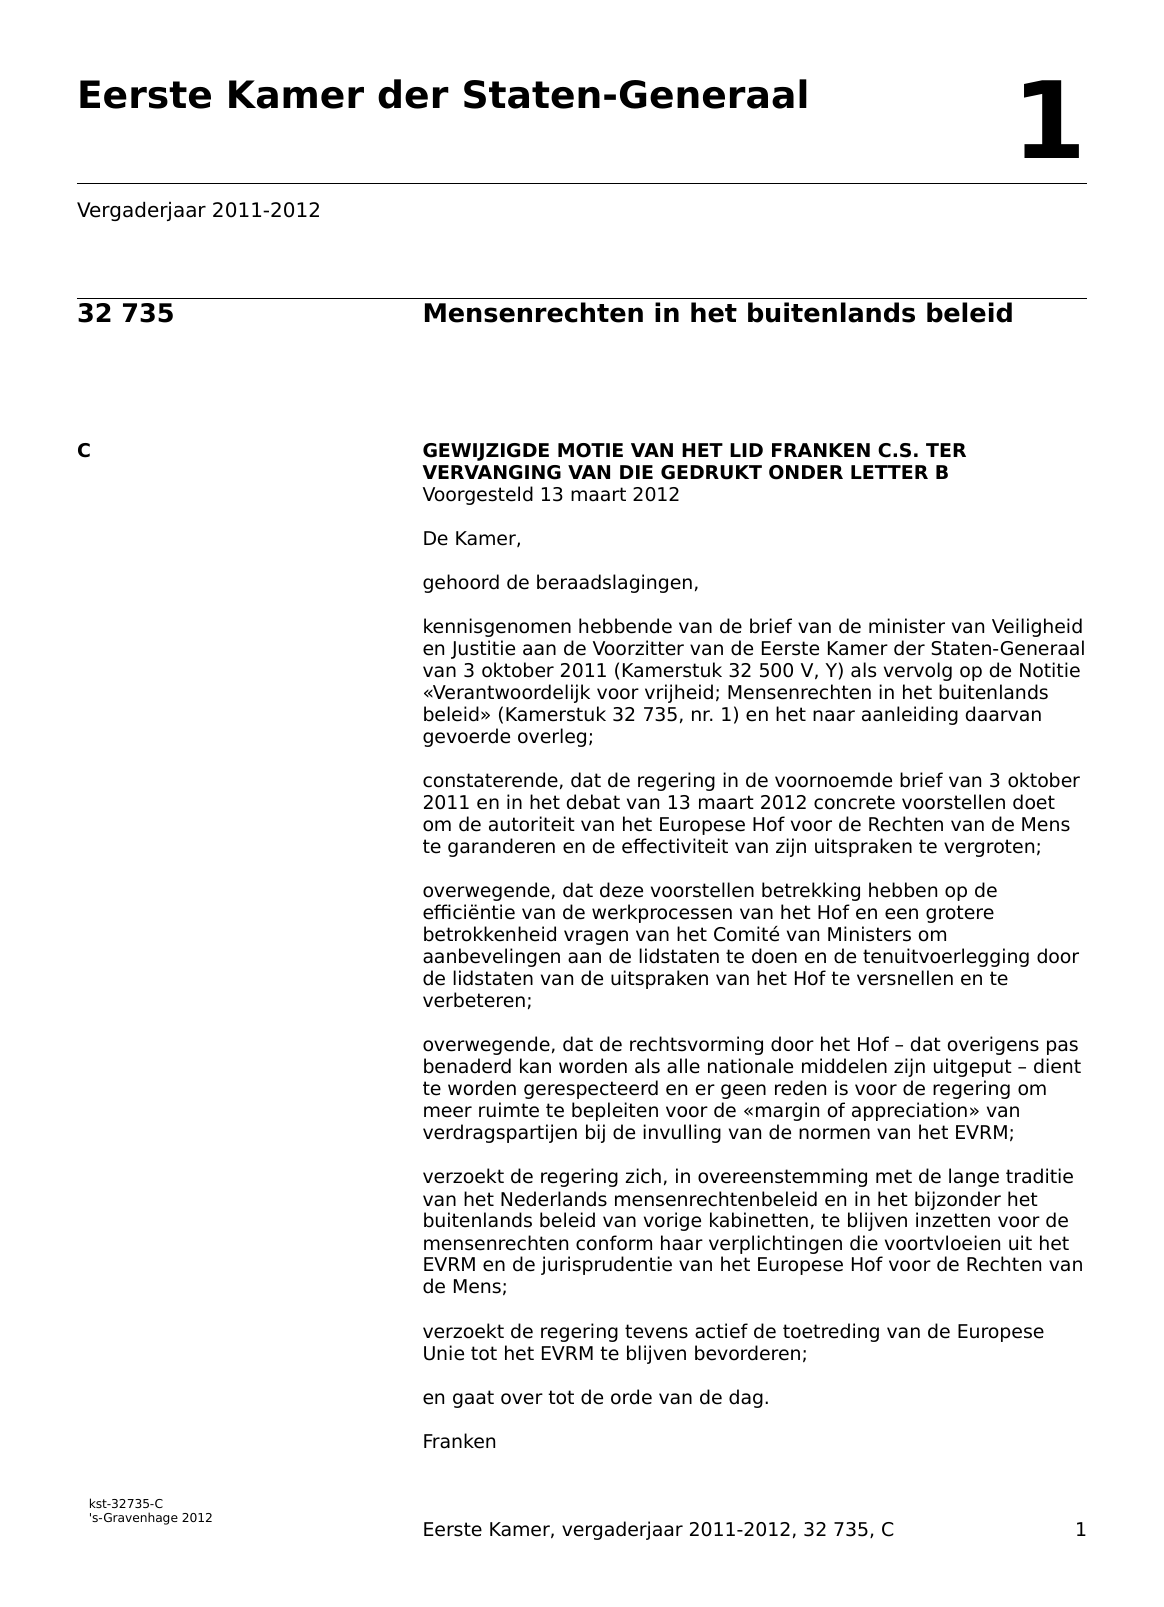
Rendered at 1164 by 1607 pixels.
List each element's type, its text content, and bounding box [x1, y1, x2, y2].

text verzoekt de regering tevens actief de toetreding van de Europese Unie tot het EVRM te blijven bevorderen; [422, 1321, 1087, 1364]
subtitle 32 735 Mensenrechten in het buitenlands beleid [77, 299, 1087, 329]
table_header Eerste Kamer der Staten-Generaal [77, 59, 886, 183]
table_cell Vergaderjaar 2011-2012 [77, 184, 1087, 298]
text Franken [422, 1431, 1087, 1453]
text overwegende, dat de rechtsvorming door het Hof – dat overigens pas benaderd kan worden als alle nationale middelen zijn uitgeput – dient te worden gerespecteerd en er geen reden is voor de regering om meer ruimte te bepleiten voor de «margin of appreciation» van verdragspartijen bij de invulling van de normen van het EVRM; [422, 1034, 1087, 1144]
subtitle C GEWIJZIGDE MOTIE VAN HET LID FRANKEN C.S. TER VERVANGING VAN DIE GEDRUKT ONDER LETTER B [77, 440, 1087, 484]
text Voorgesteld 13 maart 2012 [422, 484, 1087, 506]
text kst-32735-C [88, 1497, 323, 1511]
text en gaat over tot de orde van de dag. [422, 1387, 1087, 1409]
text verzoekt de regering zich, in overeenstemming met de lange traditie van het Nederlands mensenrechtenbeleid en in het bijzonder het buitenlands beleid van vorige kabinetten, te blijven inzetten voor de mensenrechten conform haar verplichtingen die voortvloeien uit het EVRM en de jurisprudentie van het Europese Hof voor de Rechten van de Mens; [422, 1166, 1087, 1298]
text constaterende, dat de regering in de voornoemde brief van 3 oktober 2011 en in het debat van 13 maart 2012 concrete voorstellen doet om de autoriteit van het Europese Hof voor de Rechten van de Mens te garanderen en de effectiviteit van zijn uitspraken te vergroten; [422, 770, 1087, 858]
text 's-Gravenhage 2012 [88, 1511, 323, 1525]
text overwegende, dat deze voorstellen betrekking hebben op de efficiëntie van de werkprocessen van het Hof en een grotere betrokkenheid vragen van het Comité van Ministers om aanbevelingen aan de lidstaten te doen en de tenuitvoerlegging door de lidstaten van de uitspraken van het Hof te versnellen en te verbeteren; [422, 880, 1087, 1012]
text gehoord de beraadslagingen, [422, 572, 1087, 594]
table_header 1 [886, 59, 1087, 183]
text kennisgenomen hebbende van de brief van de minister van Veiligheid en Justitie aan de Voorzitter van de Eerste Kamer der Staten-Generaal van 3 oktober 2011 (Kamerstuk 32 500 V, Y) als vervolg op de Notitie «Verantwoordelijk voor vrijheid; Mensenrechten in het buitenlands beleid» (Kamerstuk 32 735, nr. 1) en het naar aanleiding daarvan gevoerde overleg; [422, 616, 1087, 748]
text De Kamer, [422, 528, 1087, 550]
